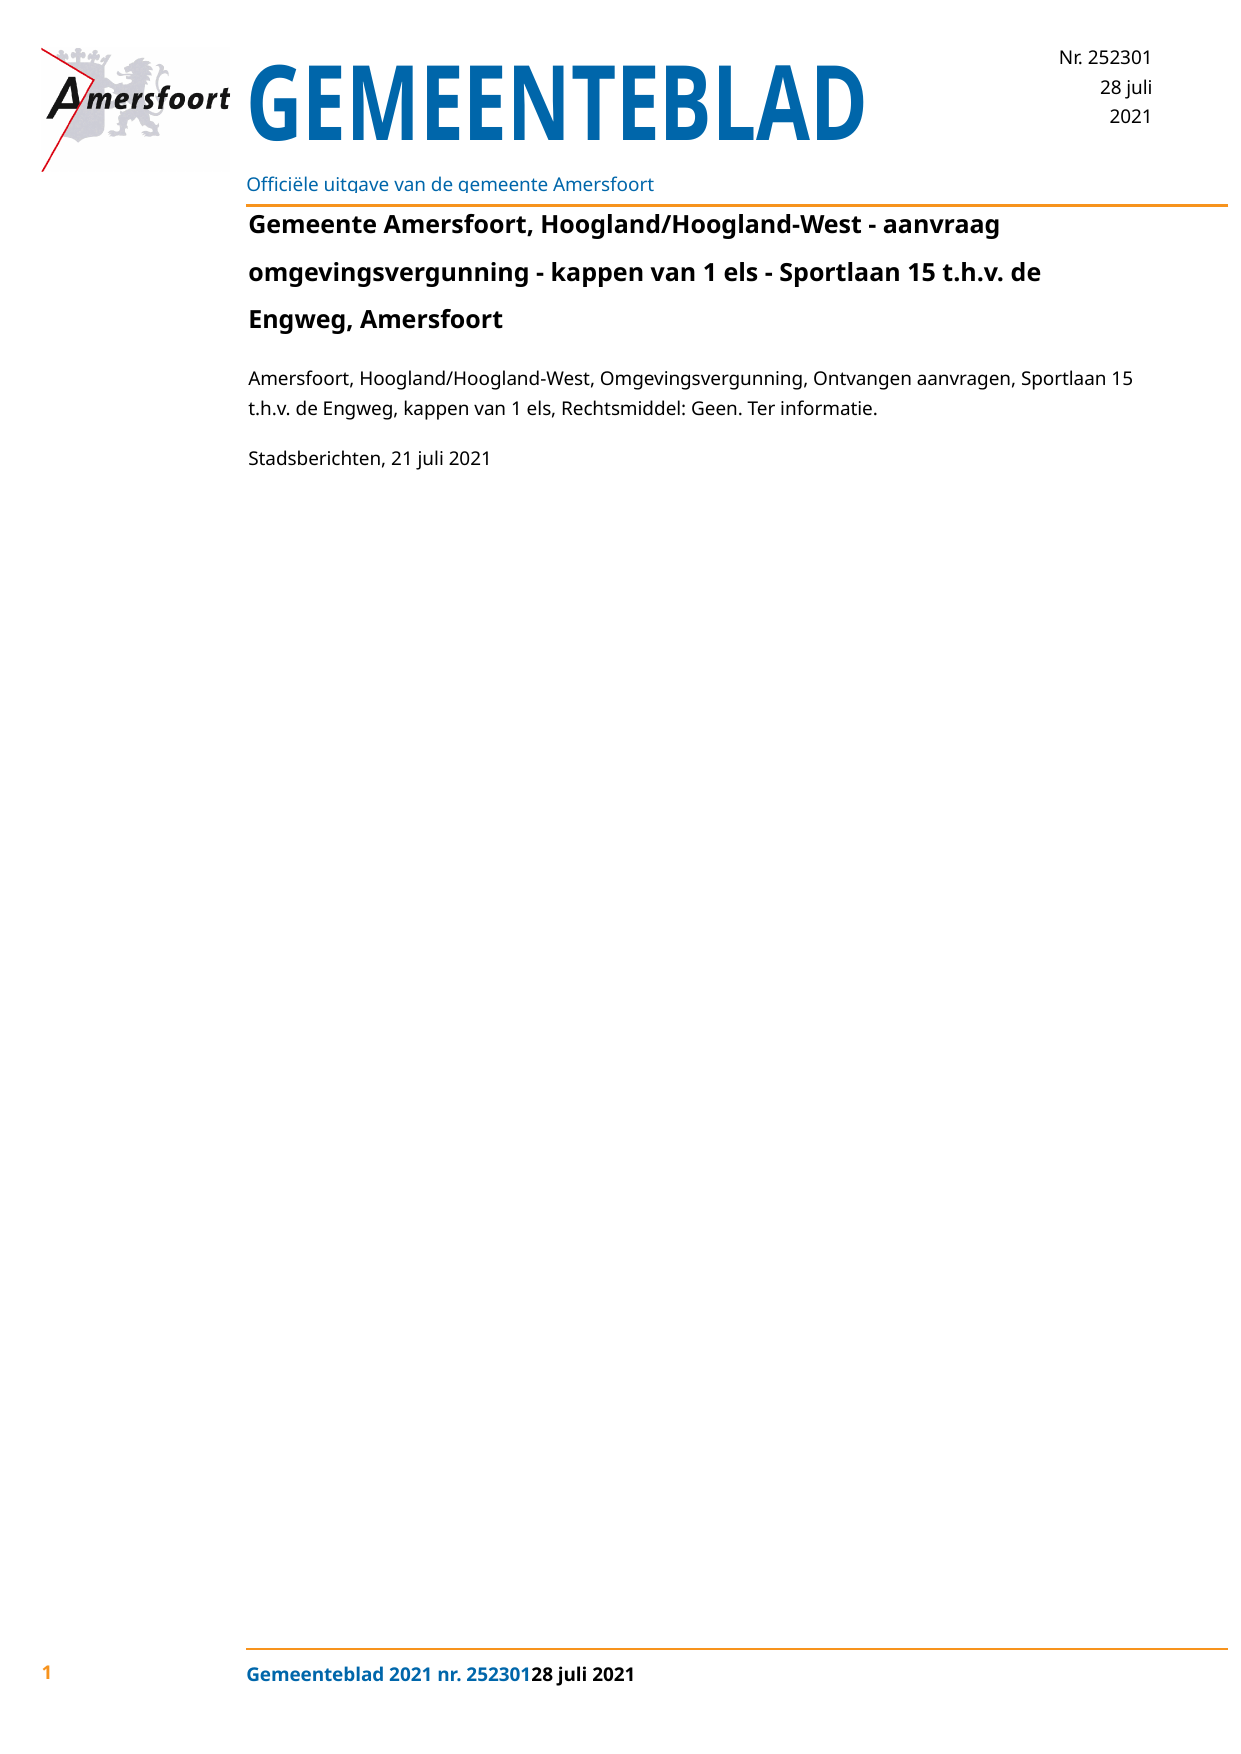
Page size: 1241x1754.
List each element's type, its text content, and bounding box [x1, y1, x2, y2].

text Gemeente Amersfoort, Hoogland/Hoogland-West - aanvraag omgevingsvergunning - kappen van 1 els - Sportlaan 15 t.h.v. de Engweg, Amersfoort [248, 207, 1152, 336]
text Amersfoort, Hoogland/Hoogland-West, Omgevingsvergunning, Ontvangen aanvragen, Sportlaan 15 t.h.v. de Engweg, kappen van 1 els, Rechtsmiddel: Geen. Ter informatie. [248, 366, 1152, 421]
text Stadsberichten, 21 juli 2021 [248, 446, 1152, 471]
picture [41, 47, 231, 172]
